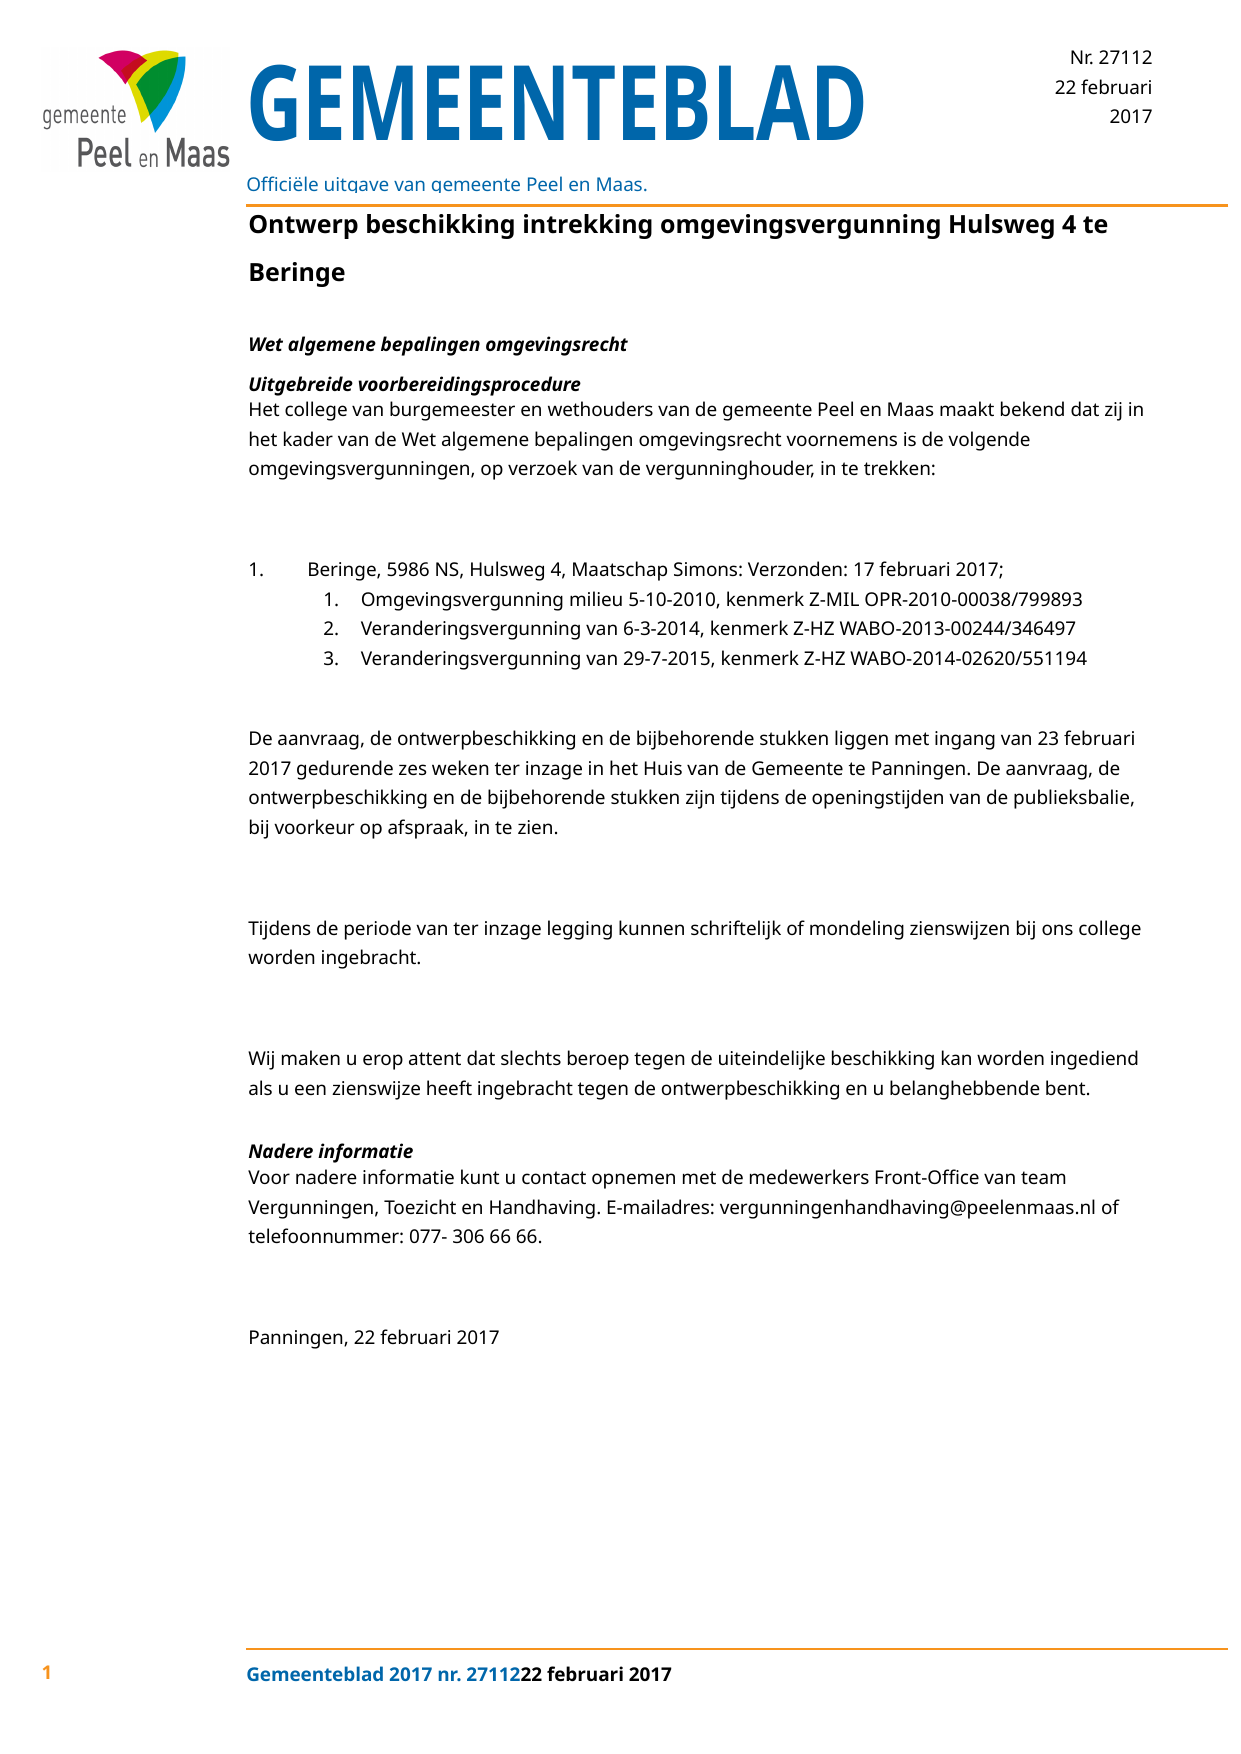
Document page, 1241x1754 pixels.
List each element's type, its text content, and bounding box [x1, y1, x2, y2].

text Nadere informatie [248, 1139, 1152, 1164]
list Veranderingsvergunning van 29-7-2015, kenmerk Z-HZ WABO-2014-02620/551194 [323, 645, 1152, 671]
list Beringe, 5986 NS, Hulsweg 4, Maatschap Simons: Verzonden: 17 februari 2017; [248, 556, 1152, 582]
text Het college van burgemeester en wethouders van de gemeente Peel en Maas maakt bekend dat zij in het kader van de Wet algemene bepalingen omgevingsrecht voornemens is de volgende omgevingsvergunningen, op verzoek van de vergunninghouder, in te trekken: [248, 396, 1152, 481]
picture [41, 47, 231, 172]
text Voor nadere informatie kunt u contact opnemen met de medewerkers Front-Office van team Vergunningen, Toezicht en Handhaving. E-mailadres: vergunningenhandhaving@peelenmaas.nl of telefoonnummer: 077- 306 66 66. [248, 1164, 1152, 1249]
text Panningen, 22 februari 2017 [248, 1324, 1152, 1350]
text Wet algemene bepalingen omgevingsrecht [248, 331, 1152, 357]
text De aanvraag, de ontwerpbeschikking en de bijbehorende stukken liggen met ingang van 23 februari 2017 gedurende zes weken ter inzage in het Huis van de Gemeente te Panningen. De aanvraag, de ontwerpbeschikking en de bijbehorende stukken zijn tijdens de openingstijden van de publieksbalie, bij voorkeur op afspraak, in te zien. [248, 725, 1152, 840]
text Ontwerp beschikking intrekking omgevingsvergunning Hulsweg 4 te Beringe [248, 207, 1152, 288]
text Tijdens de periode van ter inzage legging kunnen schriftelijk of mondeling zienswijzen bij ons college worden ingebracht. [248, 915, 1152, 970]
list Veranderingsvergunning van 6-3-2014, kenmerk Z-HZ WABO-2013-00244/346497 [323, 616, 1152, 641]
list Omgevingsvergunning milieu 5-10-2010, kenmerk Z-MIL OPR-2010-00038/799893 [323, 586, 1152, 612]
text Wij maken u erop attent dat slechts beroep tegen de uiteindelijke beschikking kan worden ingediend als u een zienswijze heeft ingebracht tegen de ontwerpbeschikking en u belanghebbende bent. [248, 1045, 1152, 1101]
text Uitgebreide voorbereidingsprocedure [248, 371, 1152, 396]
